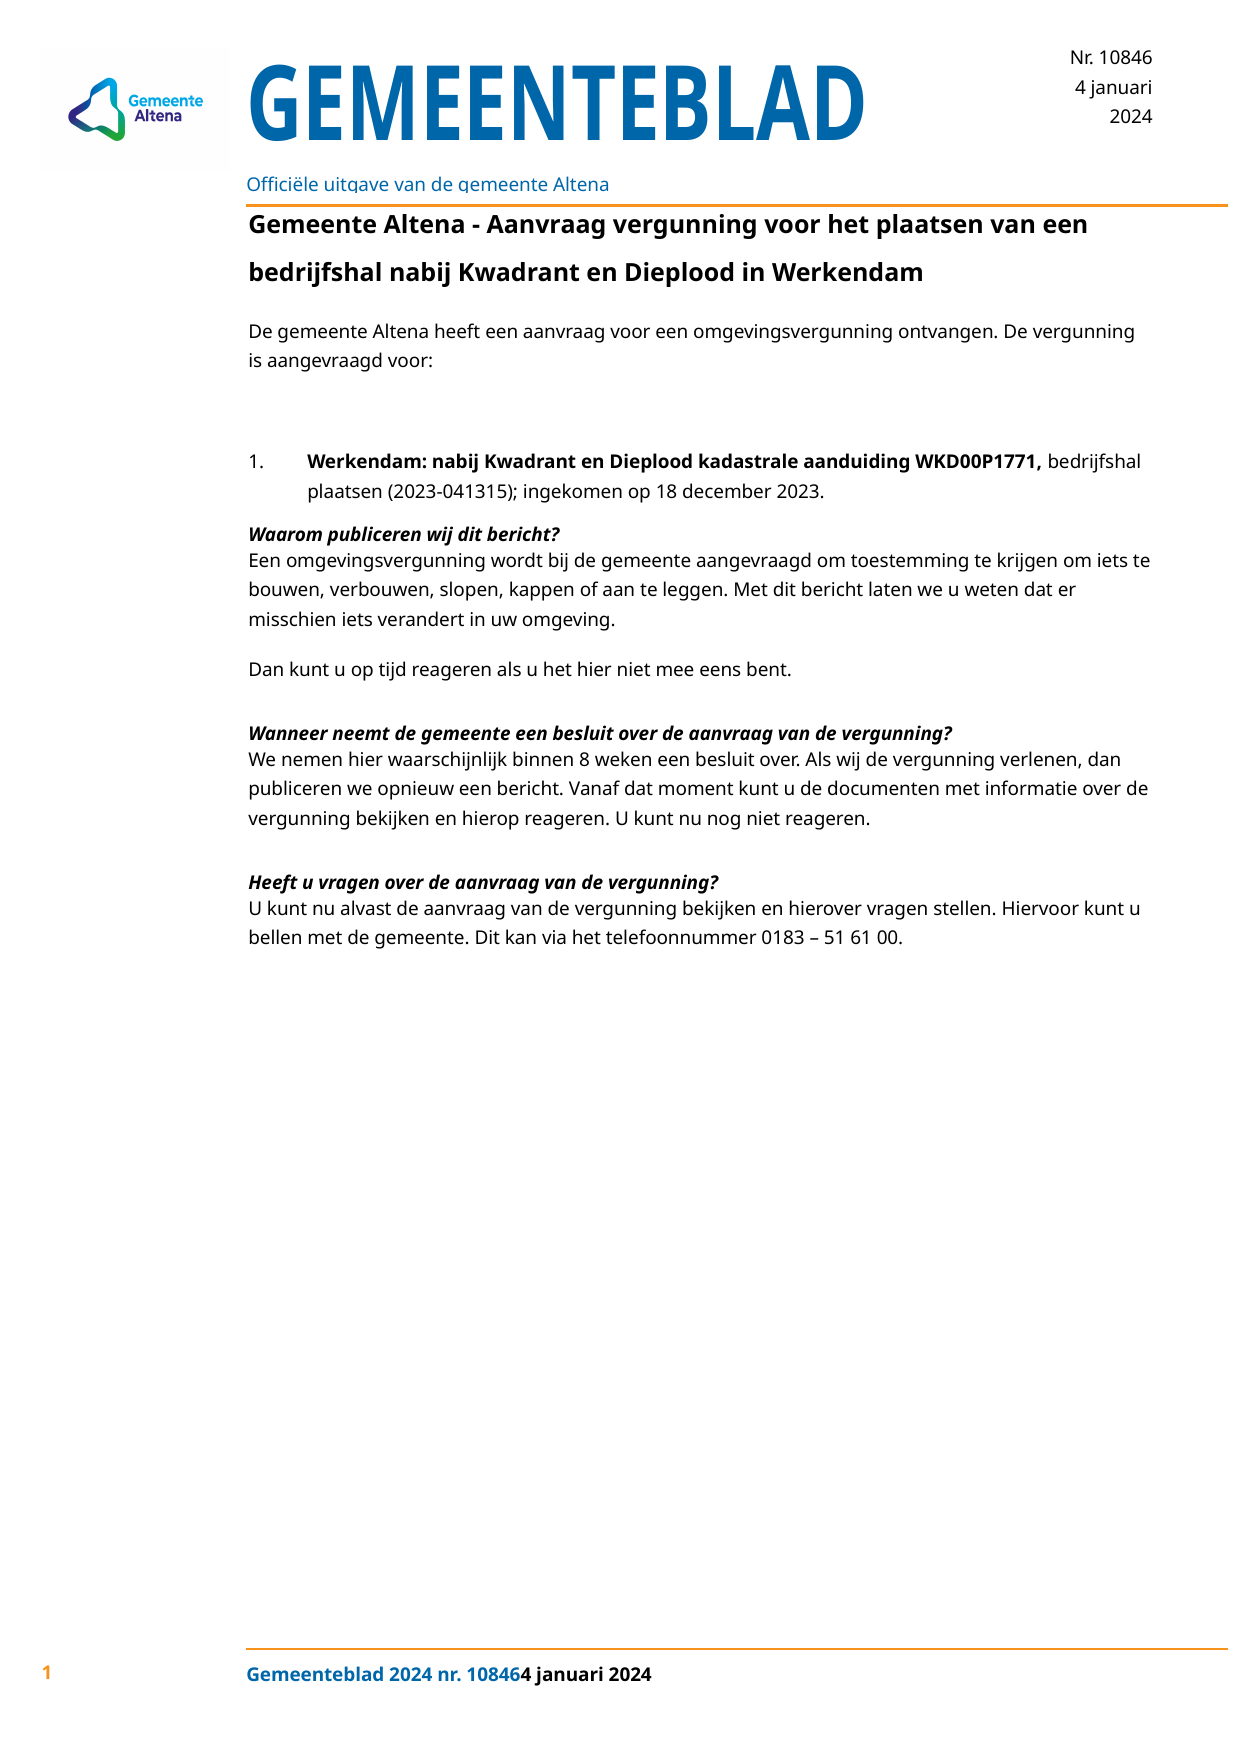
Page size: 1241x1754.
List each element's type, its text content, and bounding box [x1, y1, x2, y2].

text Wanneer neemt de gemeente een besluit over de aanvraag van de vergunning? [248, 720, 1152, 746]
text Dan kunt u op tijd reageren als u het hier niet mee eens bent. [248, 656, 1152, 682]
text Een omgevingsvergunning wordt bij de gemeente aangevraagd om toestemming te krijgen om iets te bouwen, verbouwen, slopen, kappen of aan te leggen. Met dit bericht laten we u weten dat er misschien iets verandert in uw omgeving. [248, 547, 1152, 632]
text Gemeente Altena - Aanvraag vergunning voor het plaatsen van een bedrijfshal nabij Kwadrant en Dieplood in Werkendam [248, 207, 1152, 288]
list Werkendam: nabij Kwadrant en Dieplood kadastrale aanduiding WKD00P1771, bedrijfshal plaatsen (2023-041315); ingekomen op 18 december 2023. [248, 448, 1152, 504]
text Waarom publiceren wij dit bericht? [248, 521, 1152, 547]
picture [41, 47, 231, 172]
text Heeft u vragen over de aanvraag van de vergunning? [248, 869, 1152, 895]
text De gemeente Altena heeft een aanvraag voor een omgevingsvergunning ontvangen. De vergunning is aangevraagd voor: [248, 318, 1152, 373]
text U kunt nu alvast de aanvraag van de vergunning bekijken en hierover vragen stellen. Hiervoor kunt u bellen met de gemeente. Dit kan via het telefoonnummer 0183 – 51 61 00. [248, 895, 1152, 950]
text We nemen hier waarschijnlijk binnen 8 weken een besluit over. Als wij de vergunning verlenen, dan publiceren we opnieuw een bericht. Vanaf dat moment kunt u de documenten met informatie over de vergunning bekijken en hierop reageren. U kunt nu nog niet reageren. [248, 746, 1152, 831]
